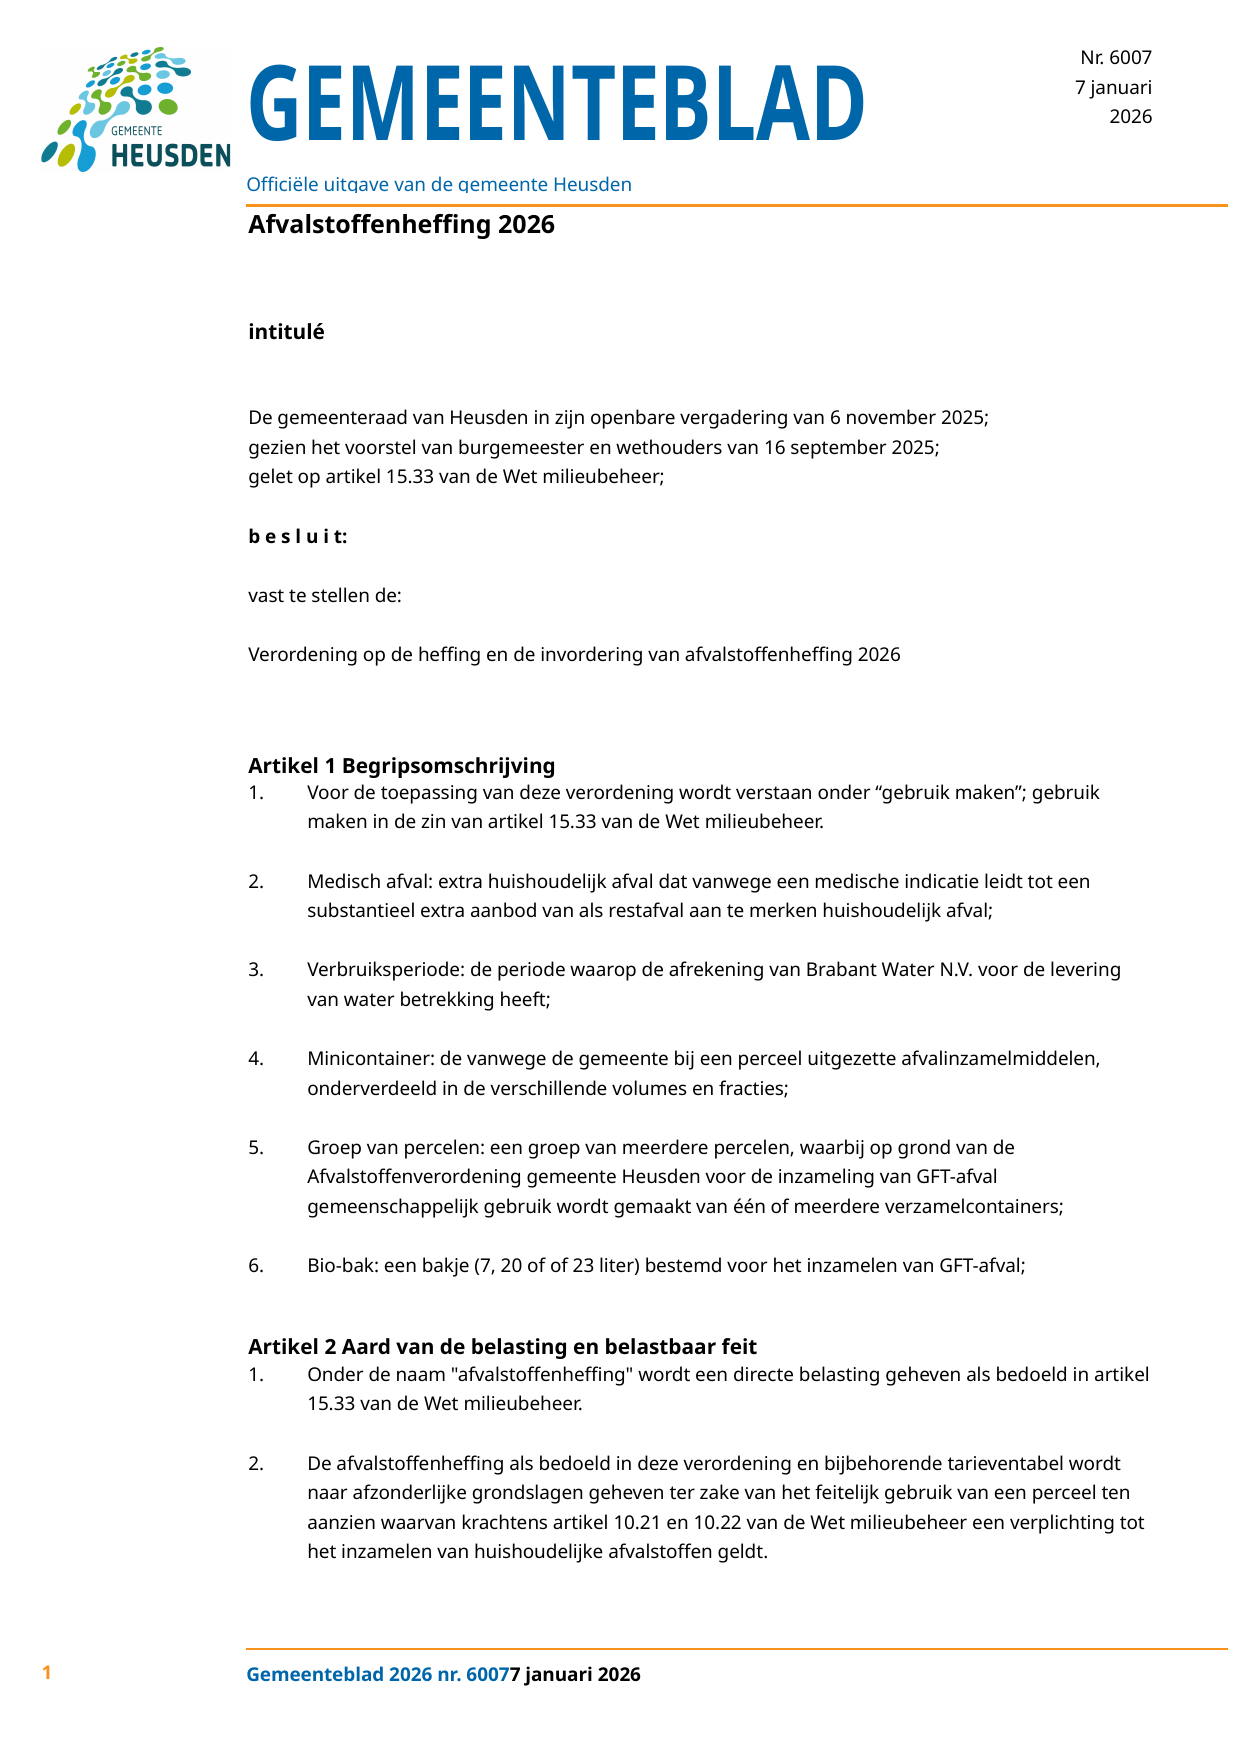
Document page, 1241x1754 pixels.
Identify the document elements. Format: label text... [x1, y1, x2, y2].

list Verbruiksperiode: de periode waarop de afrekening van Brabant Water N.V. voor de levering van water betrekking heeft; [248, 957, 1152, 1012]
text De gemeenteraad van Heusden in zijn openbare vergadering van 6 november 2025; [248, 404, 1152, 430]
text gelet op artikel 15.33 van de Wet milieubeheer; [248, 464, 1152, 489]
text vast te stellen de: [248, 582, 1152, 608]
list Voor de toepassing van deze verordening wordt verstaan onder “gebruik maken”; gebruik maken in de zin van artikel 15.33 van de Wet milieubeheer. [248, 779, 1152, 834]
text b e s l u i t: [248, 523, 1152, 548]
text Afvalstoffenheffing 2026 [248, 207, 1152, 241]
list De afvalstoffenheffing als bedoeld in deze verordening en bijbehorende tarieventabel wordt naar afzonderlijke grondslagen geheven ter zake van het feitelijk gebruik van een perceel ten aanzien waarvan krachtens artikel 10.21 en 10.22 van de Wet milieubeheer een verplichting tot het inzamelen van huishoudelijke afvalstoffen geldt. [248, 1450, 1152, 1564]
picture [41, 47, 231, 172]
text Artikel 2 Aard van de belasting en belastbaar feit [248, 1332, 1152, 1361]
text Verordening op de heffing en de invordering van afvalstoffenheffing 2026 [248, 641, 1152, 667]
list Onder de naam "afvalstoffenheffing" wordt een directe belasting geheven als bedoeld in artikel 15.33 van de Wet milieubeheer. [248, 1361, 1152, 1416]
text intitulé [248, 317, 1152, 345]
list Minicontainer: de vanwege de gemeente bij een perceel uitgezette afvalinzamelmiddelen, onderverdeeld in de verschillende volumes en fracties; [248, 1045, 1152, 1101]
text gezien het voorstel van burgemeester en wethouders van 16 september 2025; [248, 434, 1152, 460]
list Groep van percelen: een groep van meerdere percelen, waarbij op grond van de Afvalstoffenverordening gemeente Heusden voor de inzameling van GFT-afval gemeenschappelijk gebruik wordt gemaakt van één of meerdere verzamelcontainers; [248, 1134, 1152, 1219]
list Medisch afval: extra huishoudelijk afval dat vanwege een medische indicatie leidt tot een substantieel extra aanbod van als restafval aan te merken huishoudelijk afval; [248, 868, 1152, 923]
list Bio-bak: een bakje (7, 20 of of 23 liter) bestemd voor het inzamelen van GFT-afval; [248, 1252, 1152, 1278]
text Artikel 1 Begripsomschrijving [248, 751, 1152, 779]
